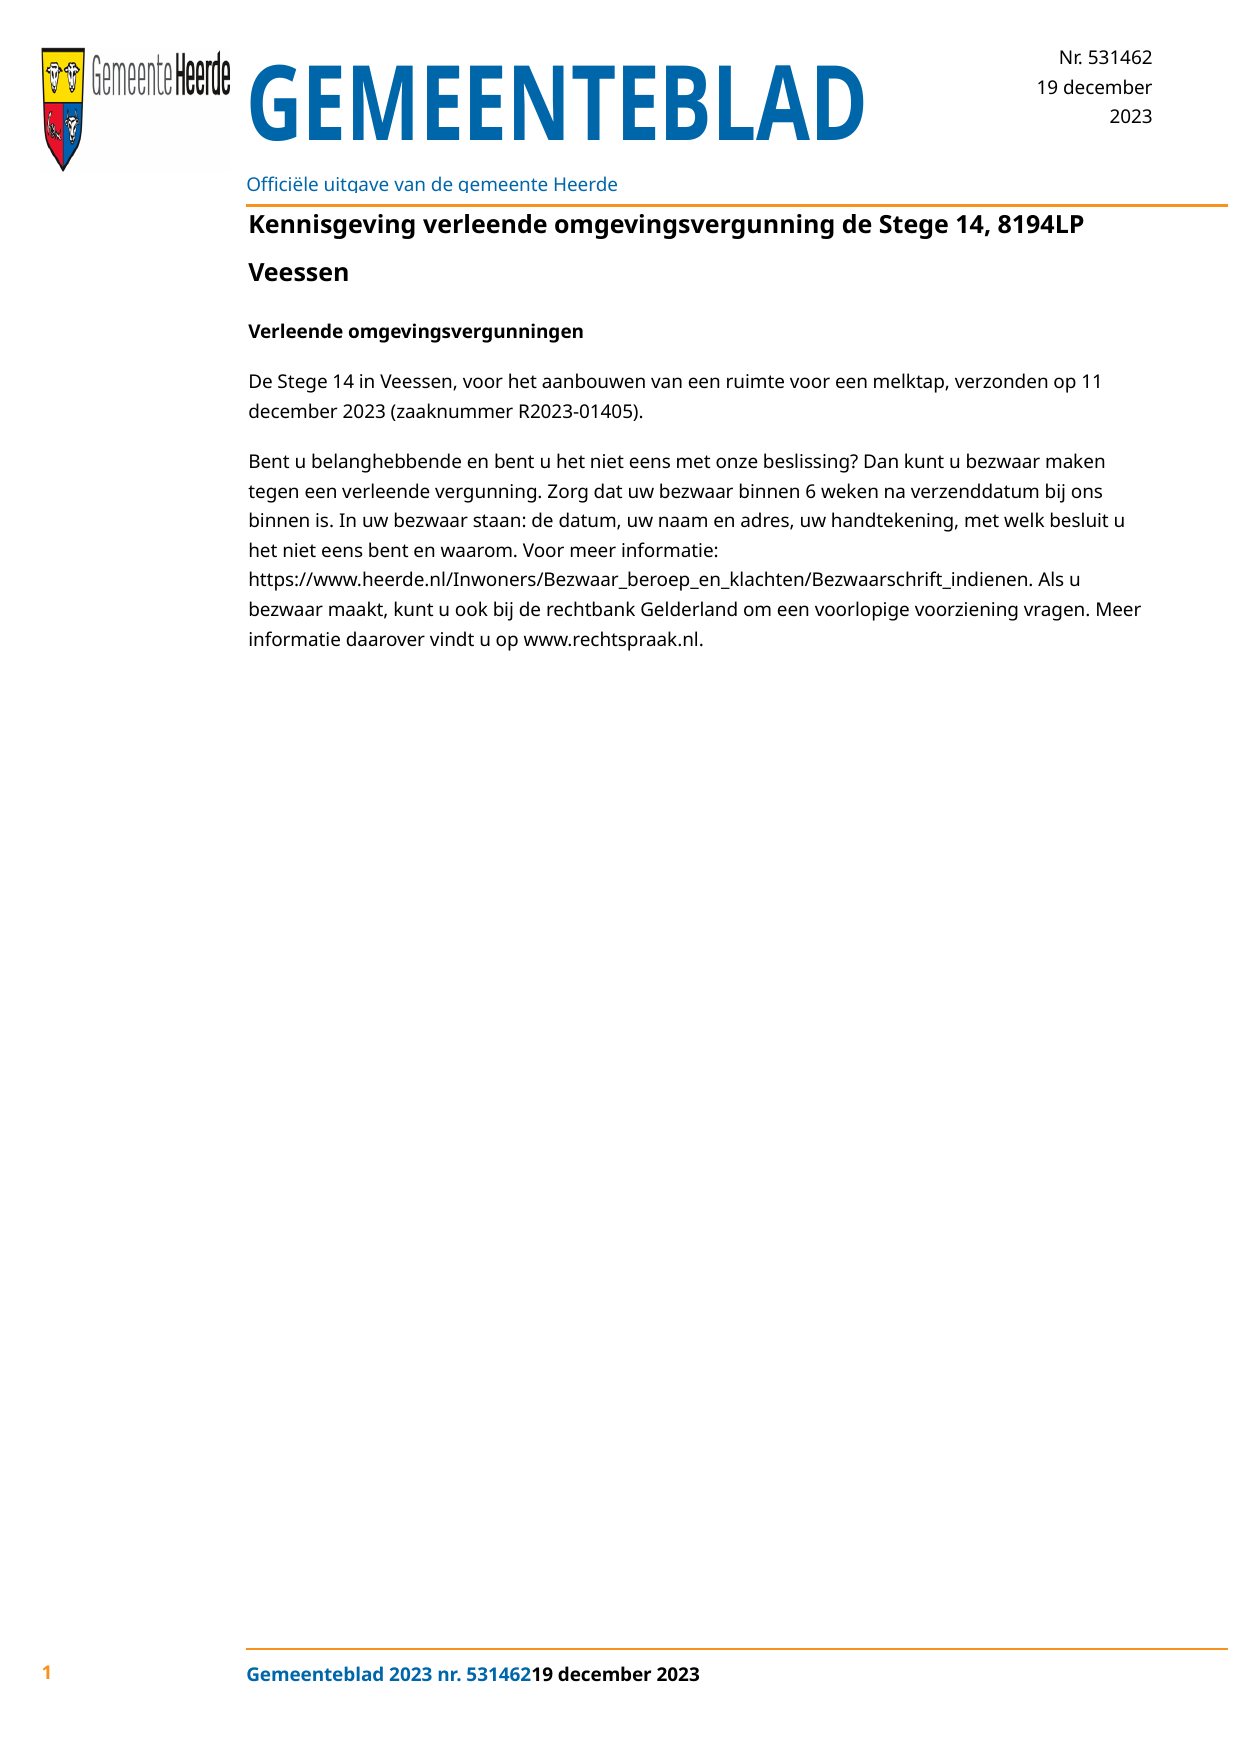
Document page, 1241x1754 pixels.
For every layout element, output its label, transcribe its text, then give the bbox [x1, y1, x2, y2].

text Verleende omgevingsvergunningen [248, 318, 1152, 344]
text De Stege 14 in Veessen, voor het aanbouwen van een ruimte voor een melktap, verzonden op 11 december 2023 (zaaknummer R2023-01405). [248, 368, 1152, 424]
picture [41, 47, 231, 172]
text Bent u belanghebbende en bent u het niet eens met onze beslissing? Dan kunt u bezwaar maken tegen een verleende vergunning. Zorg dat uw bezwaar binnen 6 weken na verzenddatum bij ons binnen is. In uw bezwaar staan: de datum, uw naam en adres, uw handtekening, met welk besluit u het niet eens bent en waarom. Voor meer informatie: https://www.heerde.nl/Inwoners/Bezwaar_beroep_en_klachten/Bezwaarschrift_indienen. Als u bezwaar maakt, kunt u ook bij de rechtbank Gelderland om een voorlopige voorziening vragen. Meer informatie daarover vindt u op www.rechtspraak.nl. [248, 448, 1152, 652]
text Kennisgeving verleende omgevingsvergunning de Stege 14, 8194LP Veessen [248, 207, 1152, 288]
